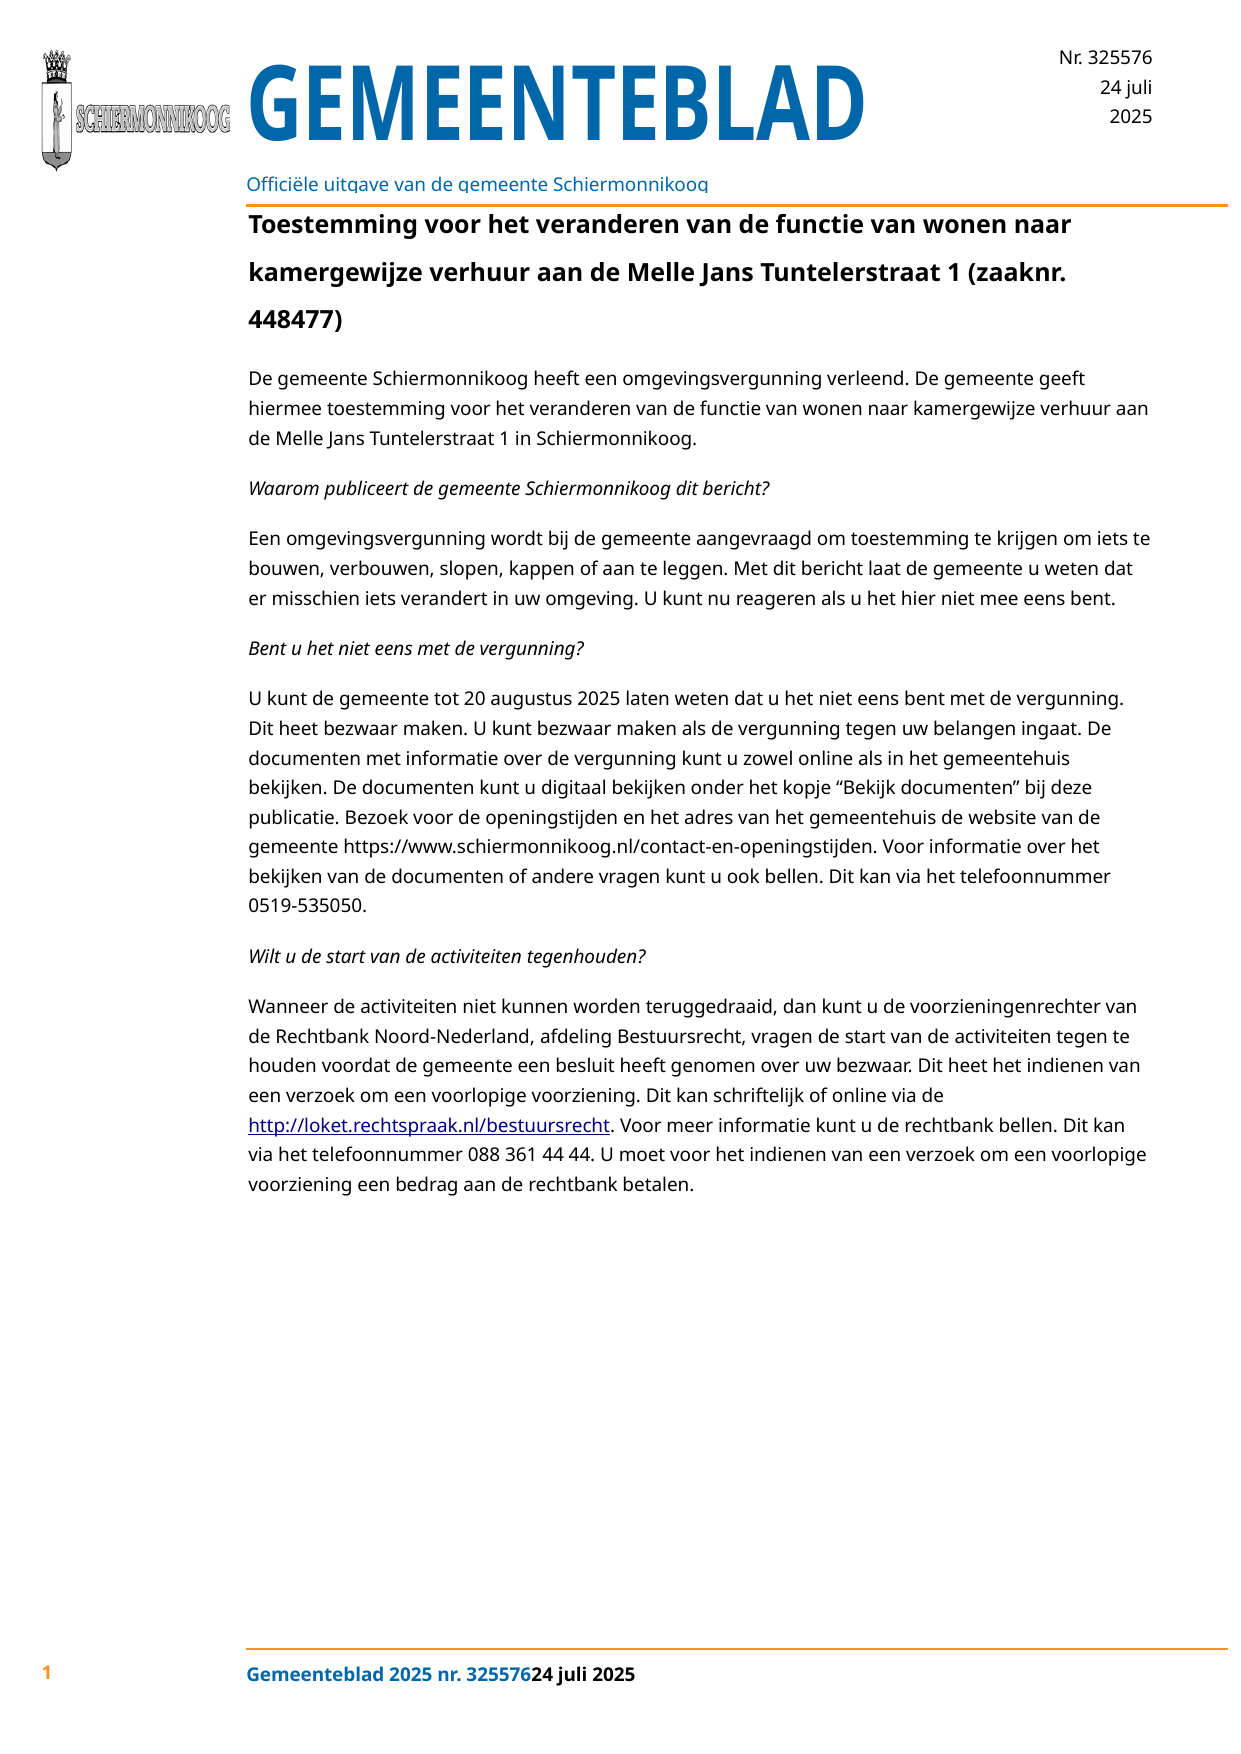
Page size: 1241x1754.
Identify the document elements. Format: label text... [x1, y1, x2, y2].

text Wilt u de start van de activiteiten tegenhouden? [248, 943, 1152, 969]
picture [41, 47, 231, 172]
text Toestemming voor het veranderen van de functie van wonen naar kamergewijze verhuur aan de Melle Jans Tuntelerstraat 1 (zaaknr. 448477) [248, 207, 1152, 336]
text U kunt de gemeente tot 20 augustus 2025 laten weten dat u het niet eens bent met de vergunning. Dit heet bezwaar maken. U kunt bezwaar maken als de vergunning tegen uw belangen ingaat. De documenten met informatie over de vergunning kunt u zowel online als in het gemeentehuis bekijken. De documenten kunt u digitaal bekijken onder het kopje “Bekijk documenten” bij deze publicatie. Bezoek voor de openingstijden en het adres van het gemeentehuis de website van de gemeente https://www.schiermonnikoog.nl/contact-en-openingstijden. Voor informatie over het bekijken van de documenten of andere vragen kunt u ook bellen. Dit kan via het telefoonnummer 0519-535050. [248, 686, 1152, 918]
text Wanneer de activiteiten niet kunnen worden teruggedraaid, dan kunt u de voorzieningenrechter van de Rechtbank Noord-Nederland, afdeling Bestuursrecht, vragen de start van de activiteiten tegen te houden voordat de gemeente een besluit heeft genomen over uw bezwaar. Dit heet het indienen van een verzoek om een voorlopige voorziening. Dit kan schriftelijk of online via de http://loket.rechtspraak.nl/bestuursrecht. Voor meer informatie kunt u de rechtbank bellen. Dit kan via het telefoonnummer 088 361 44 44. U moet voor het indienen van een verzoek om een voorlopige voorziening een bedrag aan de rechtbank betalen. [248, 993, 1152, 1197]
text Een omgevingsvergunning wordt bij de gemeente aangevraagd om toestemming te krijgen om iets te bouwen, verbouwen, slopen, kappen of aan te leggen. Met dit bericht laat de gemeente u weten dat er misschien iets verandert in uw omgeving. U kunt nu reageren als u het hier niet mee eens bent. [248, 526, 1152, 610]
text Waarom publiceert de gemeente Schiermonnikoog dit bericht? [248, 475, 1152, 501]
text Bent u het niet eens met de vergunning? [248, 635, 1152, 661]
text De gemeente Schiermonnikoog heeft een omgevingsvergunning verleend. De gemeente geeft hiermee toestemming voor het veranderen van de functie van wonen naar kamergewijze verhuur aan de Melle Jans Tuntelerstraat 1 in Schiermonnikoog. [248, 366, 1152, 450]
